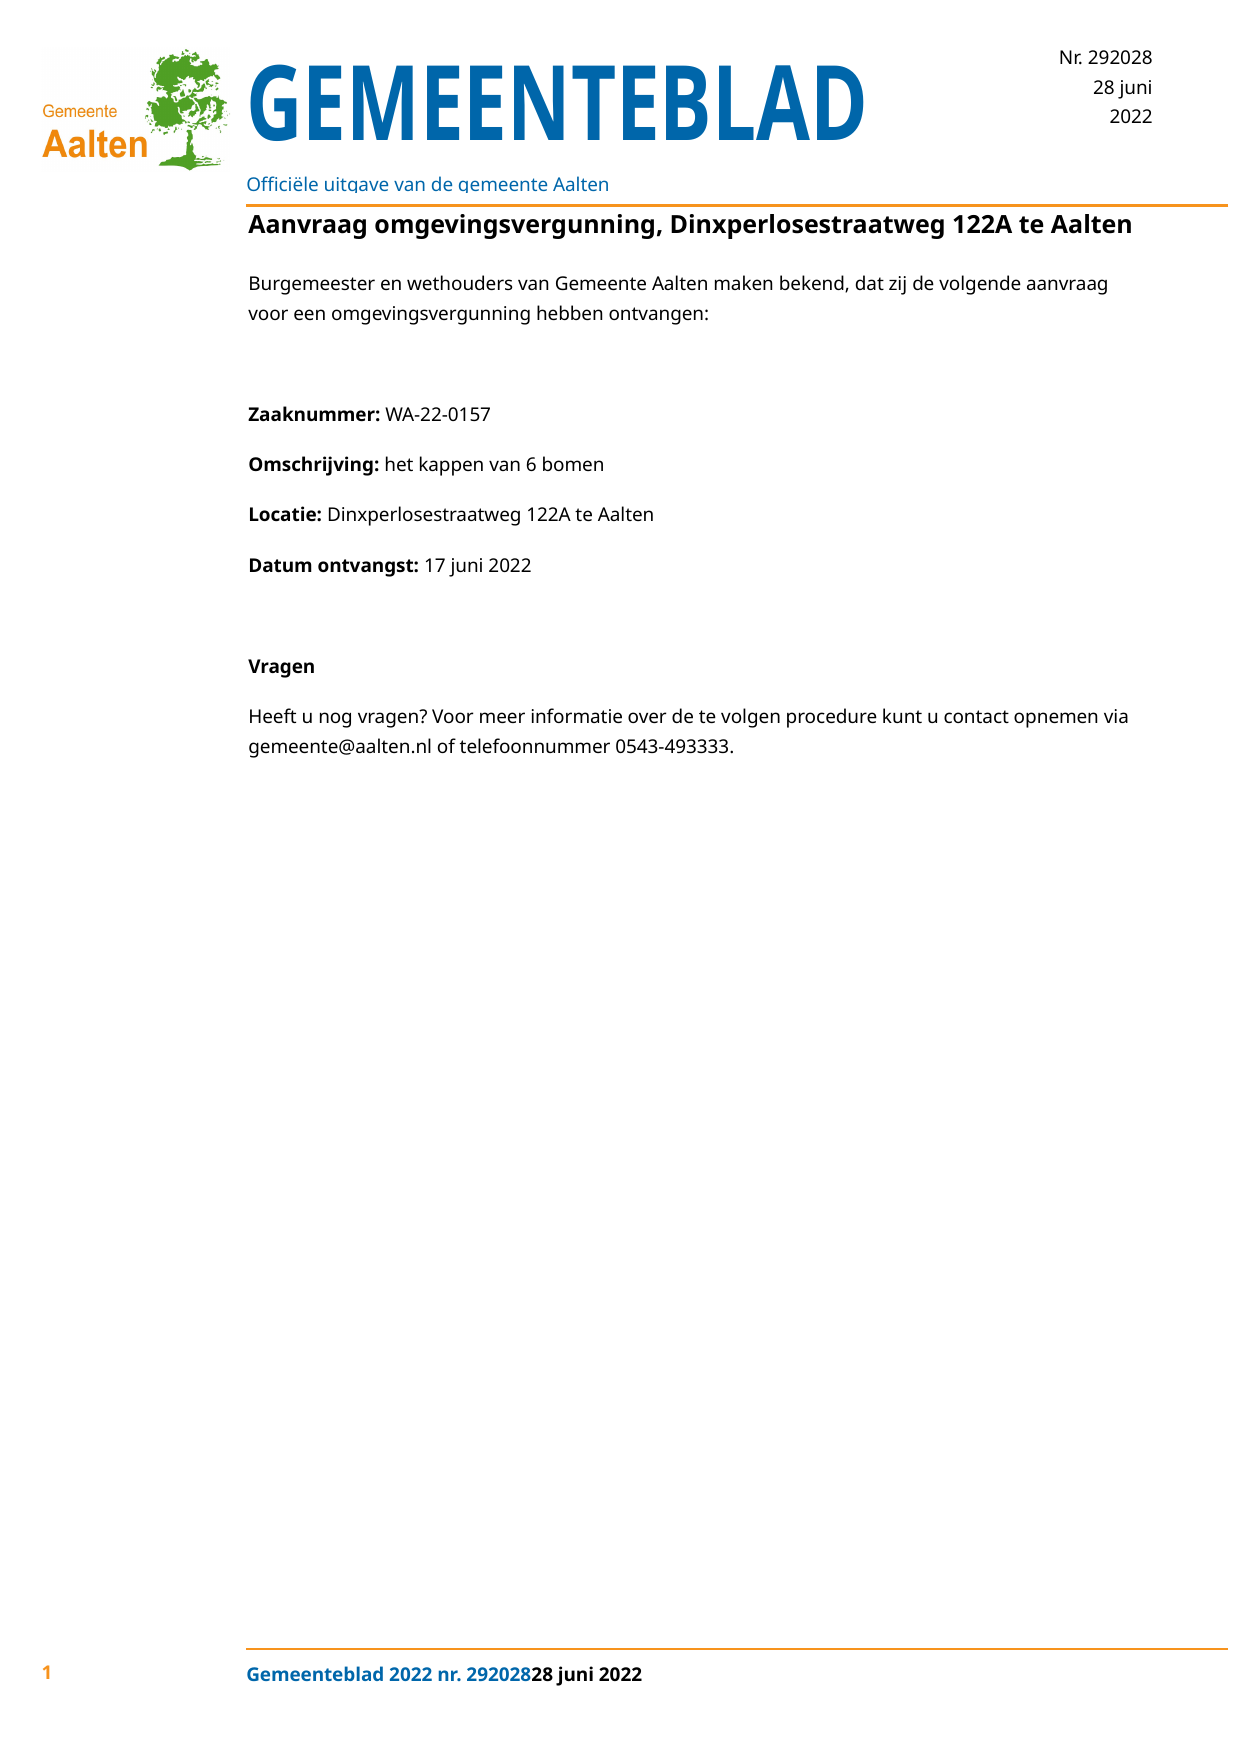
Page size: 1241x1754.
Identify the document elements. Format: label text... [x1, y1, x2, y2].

text Aanvraag omgevingsvergunning, Dinxperlosestraatweg 122A te Aalten [248, 207, 1152, 241]
text Datum ontvangst: 17 juni 2022 [248, 552, 1152, 578]
text Heeft u nog vragen? Voor meer informatie over de te volgen procedure kunt u contact opnemen via gemeente@aalten.nl of telefoonnummer 0543-493333. [248, 703, 1152, 758]
text Locatie: Dinxperlosestraatweg 122A te Aalten [248, 502, 1152, 527]
picture [41, 47, 231, 172]
text Vragen [248, 653, 1152, 678]
text Zaaknummer: WA-22-0157 [248, 401, 1152, 426]
text Omschrijving: het kappen van 6 bomen [248, 451, 1152, 477]
text Burgemeester en wethouders van Gemeente Aalten maken bekend, dat zij de volgende aanvraag voor een omgevingsvergunning hebben ontvangen: [248, 270, 1152, 326]
